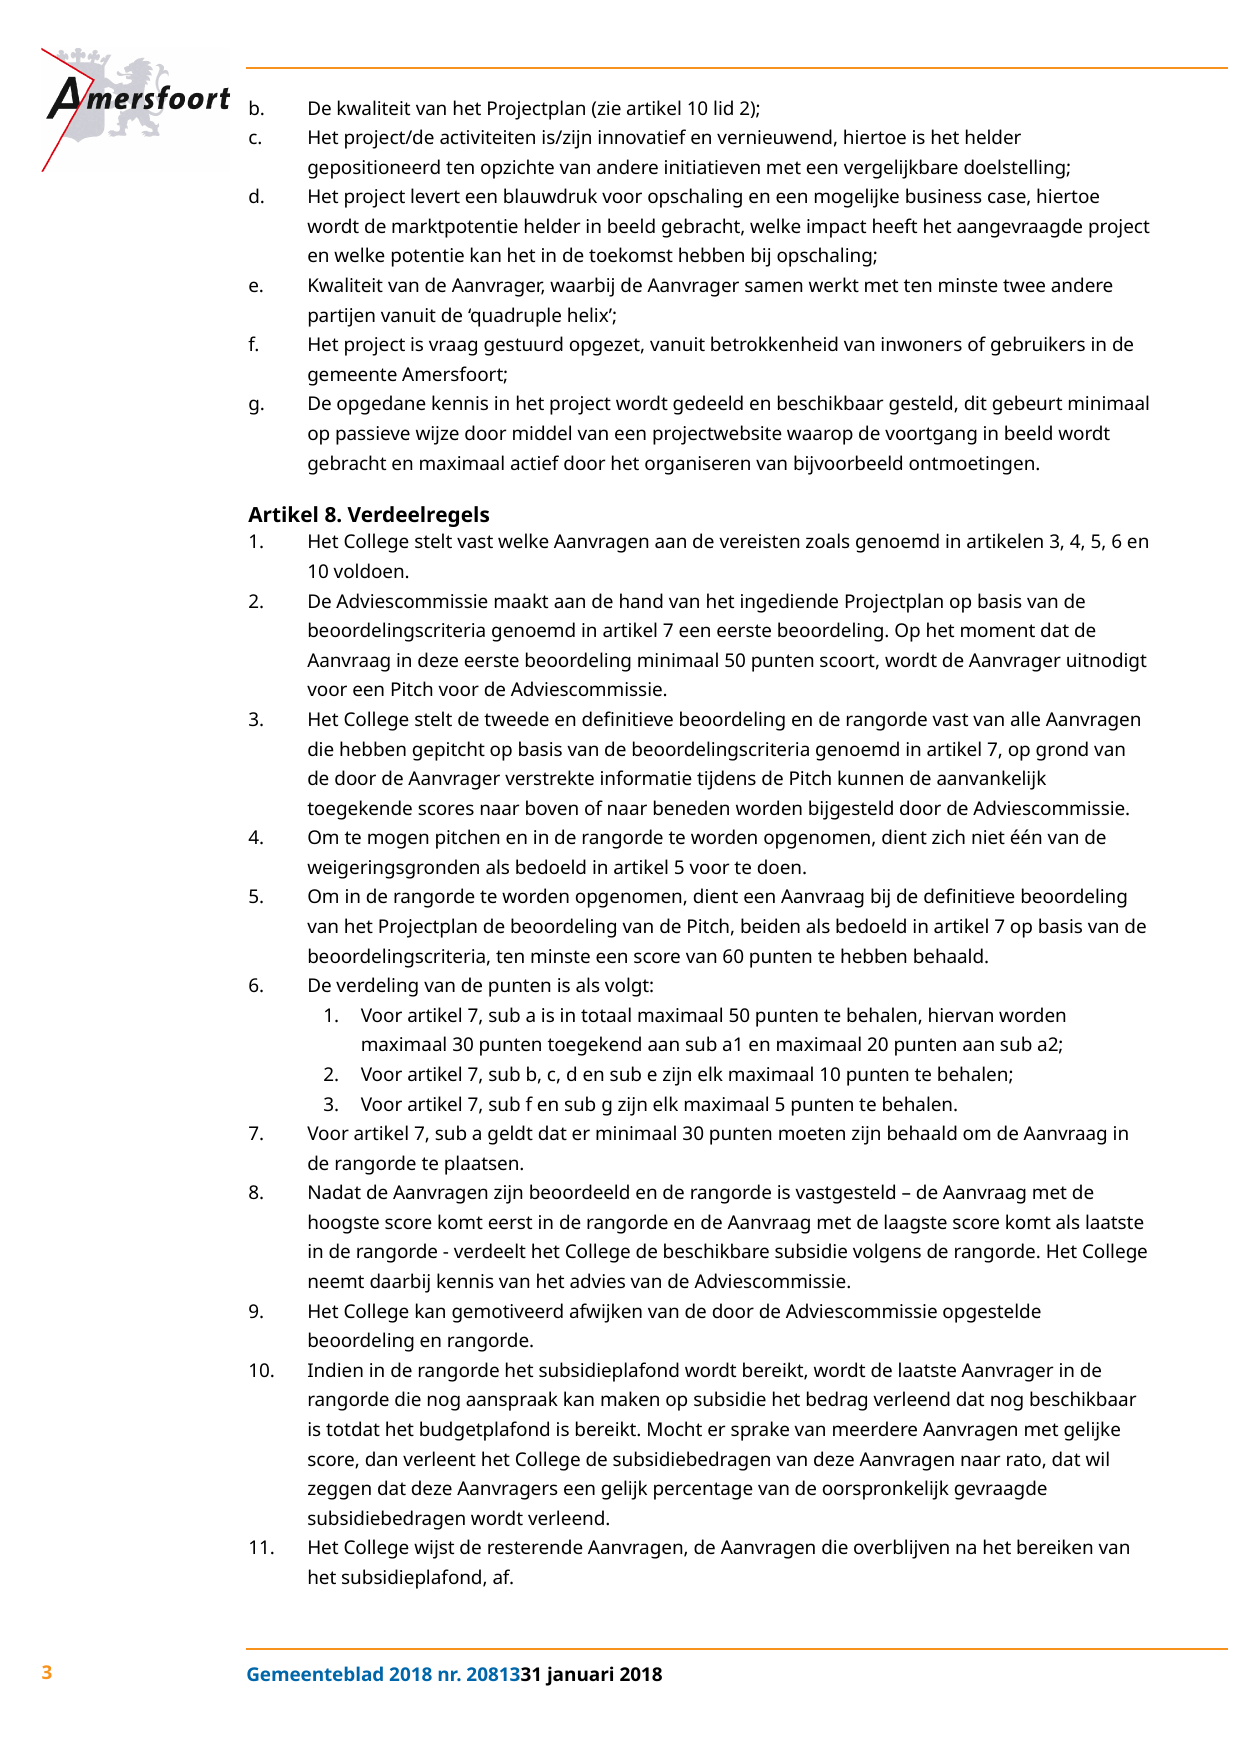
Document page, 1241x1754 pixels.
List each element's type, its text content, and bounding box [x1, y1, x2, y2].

picture [41, 47, 231, 172]
list Het College stelt de tweede en definitieve beoordeling en de rangorde vast van alle Aanvragen die hebben gepitcht op basis van de beoordelingscriteria genoemd in artikel 7, op grond van de door de Aanvrager verstrekte informatie tijdens de Pitch kunnen de aanvankelijk toegekende scores naar boven of naar beneden worden bijgesteld door de Adviescommissie. [248, 706, 1152, 821]
list De verdeling van de punten is als volgt: [248, 972, 1152, 998]
list Het College stelt vast welke Aanvragen aan de vereisten zoals genoemd in artikelen 3, 4, 5, 6 en 10 voldoen. [248, 529, 1152, 584]
list Voor artikel 7, sub f en sub g zijn elk maximaal 5 punten te behalen. [323, 1091, 1152, 1116]
list Voor artikel 7, sub a is in totaal maximaal 50 punten te behalen, hiervan worden maximaal 30 punten toegekend aan sub a1 en maximaal 20 punten aan sub a2; [323, 1002, 1152, 1057]
list Het College wijst de resterende Aanvragen, de Aanvragen die overblijven na het bereiken van het subsidieplafond, af. [248, 1534, 1152, 1590]
list Het College kan gemotiveerd afwijken van de door de Adviescommissie opgestelde beoordeling en rangorde. [248, 1298, 1152, 1353]
text Artikel 8. Verdeelregels [248, 500, 1152, 529]
list Voor artikel 7, sub b, c, d en sub e zijn elk maximaal 10 punten te behalen; [323, 1061, 1152, 1087]
list Nadat de Aanvragen zijn beoordeeld en de rangorde is vastgesteld – de Aanvraag met de hoogste score komt eerst in de rangorde en de Aanvraag met de laagste score komt als laatste in de rangorde - verdeelt het College de beschikbare subsidie volgens de rangorde. Het College neemt daarbij kennis van het advies van de Adviescommissie. [248, 1179, 1152, 1294]
list De opgedane kennis in het project wordt gedeeld en beschikbaar gesteld, dit gebeurt minimaal op passieve wijze door middel van een projectwebsite waarop de voortgang in beeld wordt gebracht en maximaal actief door het organiseren van bijvoorbeeld ontmoetingen. [248, 391, 1152, 476]
list De Adviescommissie maakt aan de hand van het ingediende Projectplan op basis van de beoordelingscriteria genoemd in artikel 7 een eerste beoordeling. Op het moment dat de Aanvraag in deze eerste beoordeling minimaal 50 punten scoort, wordt de Aanvrager uitnodigt voor een Pitch voor de Adviescommissie. [248, 588, 1152, 702]
list De kwaliteit van het Projectplan (zie artikel 10 lid 2); [248, 95, 1152, 121]
list Het project levert een blauwdruk voor opschaling en een mogelijke business case, hiertoe wordt de marktpotentie helder in beeld gebracht, welke impact heeft het aangevraagde project en welke potentie kan het in de toekomst hebben bij opschaling; [248, 183, 1152, 268]
list Kwaliteit van de Aanvrager, waarbij de Aanvrager samen werkt met ten minste twee andere partijen vanuit de ‘quadruple helix’; [248, 272, 1152, 328]
list Indien in de rangorde het subsidieplafond wordt bereikt, wordt de laatste Aanvrager in de rangorde die nog aanspraak kan maken op subsidie het bedrag verleend dat nog beschikbaar is totdat het budgetplafond is bereikt. Mocht er sprake van meerdere Aanvragen met gelijke score, dan verleent het College de subsidiebedragen van deze Aanvragen naar rato, dat wil zeggen dat deze Aanvragers een gelijk percentage van de oorspronkelijk gevraagde subsidiebedragen wordt verleend. [248, 1357, 1152, 1531]
list Om in de rangorde te worden opgenomen, dient een Aanvraag bij de definitieve beoordeling van het Projectplan de beoordeling van de Pitch, beiden als bedoeld in artikel 7 op basis van de beoordelingscriteria, ten minste een score van 60 punten te hebben behaald. [248, 884, 1152, 968]
list Het project is vraag gestuurd opgezet, vanuit betrokkenheid van inwoners of gebruikers in de gemeente Amersfoort; [248, 331, 1152, 387]
list Het project/de activiteiten is/zijn innovatief en vernieuwend, hiertoe is het helder gepositioneerd ten opzichte van andere initiatieven met een vergelijkbare doelstelling; [248, 124, 1152, 180]
list Voor artikel 7, sub a geldt dat er minimaal 30 punten moeten zijn behaald om de Aanvraag in de rangorde te plaatsen. [248, 1120, 1152, 1176]
list Om te mogen pitchen en in de rangorde te worden opgenomen, dient zich niet één van de weigeringsgronden als bedoeld in artikel 5 voor te doen. [248, 824, 1152, 880]
